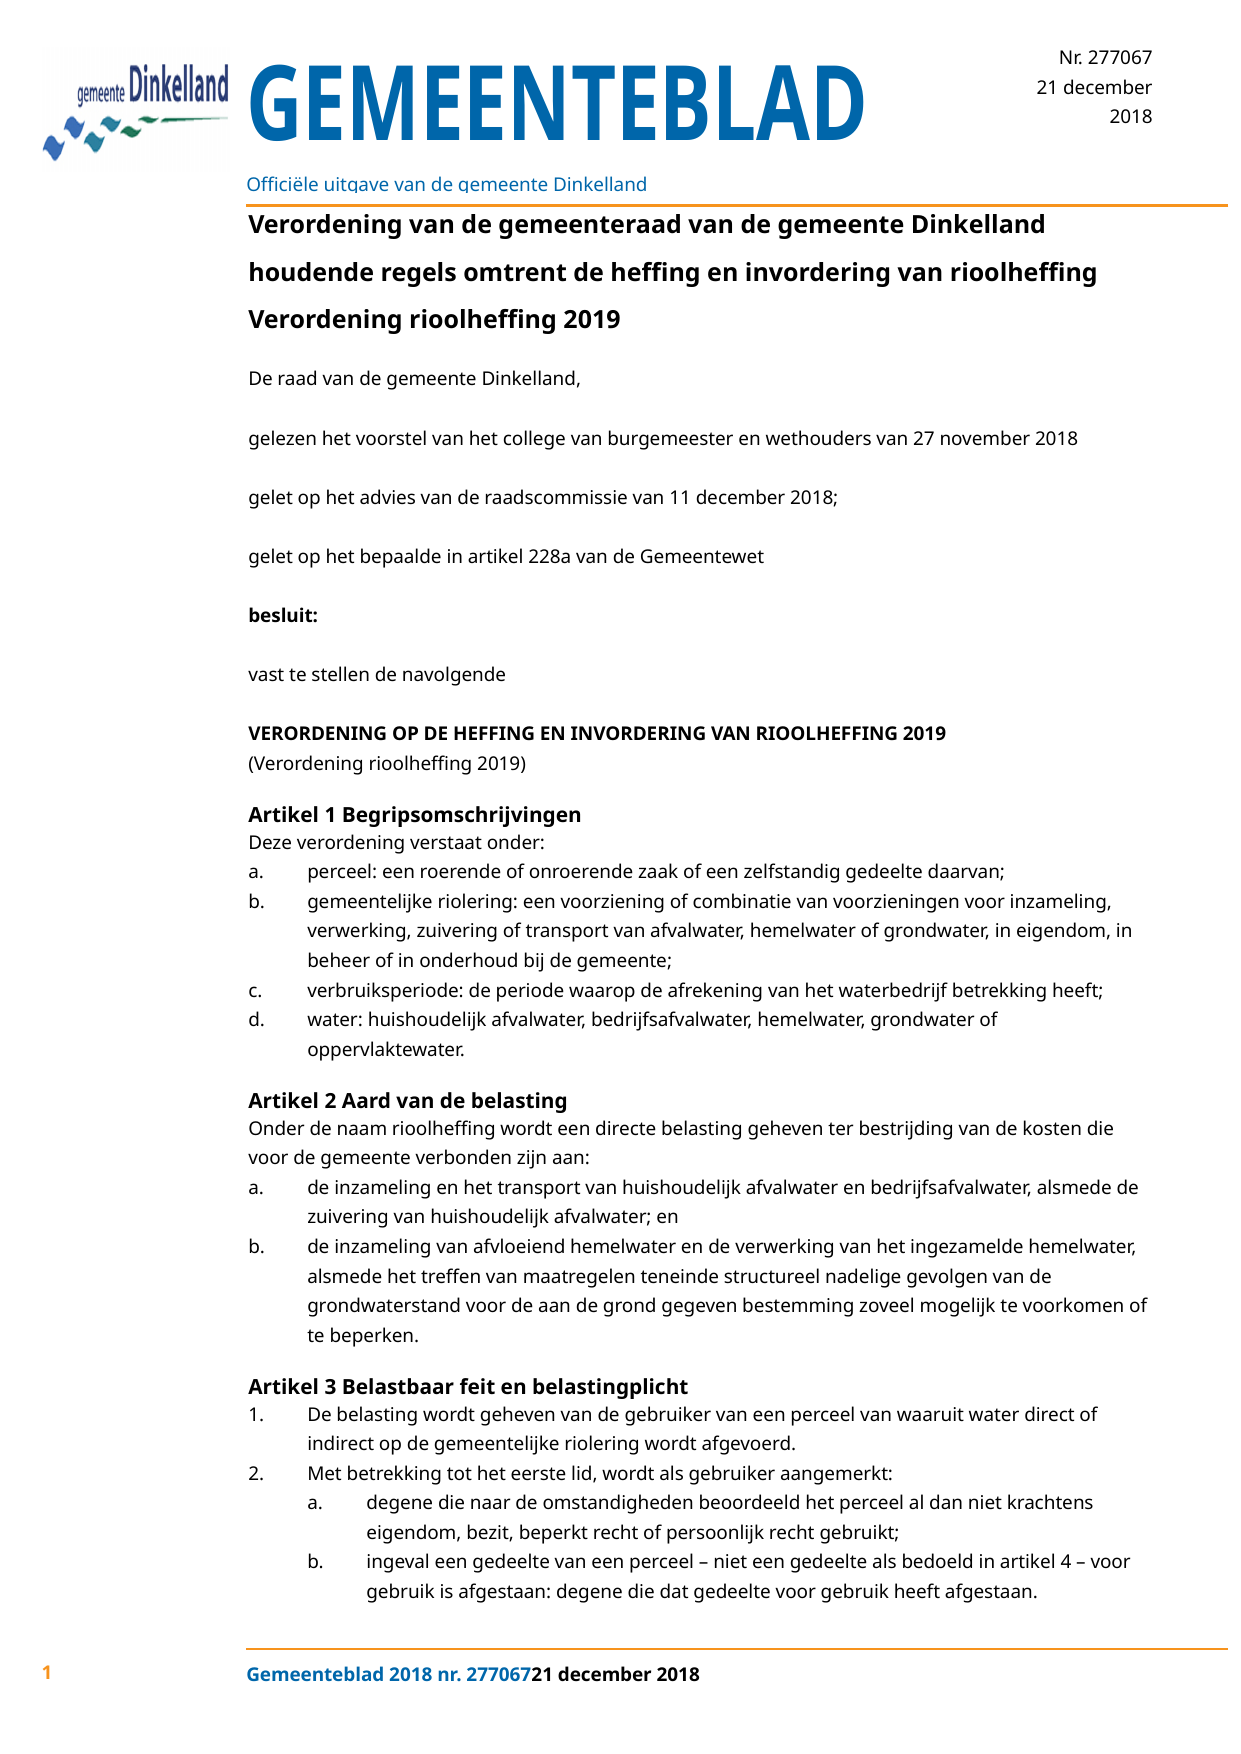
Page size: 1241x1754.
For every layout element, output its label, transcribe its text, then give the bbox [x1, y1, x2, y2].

text gelet op het bepaalde in artikel 228a van de Gemeentewet [248, 543, 1152, 569]
text gelet op het advies van de raadscommissie van 11 december 2018; [248, 484, 1152, 509]
text Deze verordening verstaat onder: [248, 829, 1152, 855]
list gemeentelijke riolering: een voorziening of combinatie van voorzieningen voor inzameling, verwerking, zuivering of transport van afvalwater, hemelwater of grondwater, in eigendom, in beheer of in onderhoud bij de gemeente; [248, 888, 1152, 973]
text Artikel 2 Aard van de belasting [248, 1086, 1152, 1115]
text Onder de naam rioolheffing wordt een directe belasting geheven ter bestrijding van de kosten die voor de gemeente verbonden zijn aan: [248, 1115, 1152, 1170]
text (Verordening rioolheffing 2019) [248, 750, 1152, 776]
list De belasting wordt geheven van de gebruiker van een perceel van waaruit water direct of indirect op de gemeentelijke riolering wordt afgevoerd. [248, 1401, 1152, 1456]
list ingeval een gedeelte van een perceel – niet een gedeelte als bedoeld in artikel 4 – voor gebruik is afgestaan: degene die dat gedeelte voor gebruik heeft afgestaan. [307, 1549, 1152, 1604]
picture [41, 47, 231, 172]
text gelezen het voorstel van het college van burgemeester en wethouders van 27 november 2018 [248, 425, 1152, 450]
text De raad van de gemeente Dinkelland, [248, 366, 1152, 391]
list perceel: een roerende of onroerende zaak of een zelfstandig gedeelte daarvan; [248, 858, 1152, 884]
list Met betrekking tot het eerste lid, wordt als gebruiker aangemerkt: [248, 1460, 1152, 1486]
list degene die naar de omstandigheden beoordeeld het perceel al dan niet krachtens eigendom, bezit, beperkt recht of persoonlijk recht gebruikt; [307, 1489, 1152, 1545]
text vast te stellen de navolgende [248, 661, 1152, 687]
text Verordening van de gemeenteraad van de gemeente Dinkelland houdende regels omtrent de heffing en invordering van rioolheffing Verordening rioolheffing 2019 [248, 207, 1152, 336]
text Artikel 3 Belastbaar feit en belastingplicht [248, 1372, 1152, 1401]
text VERORDENING OP DE HEFFING EN INVORDERING VAN RIOOLHEFFING 2019 [248, 721, 1152, 746]
text Artikel 1 Begripsomschrijvingen [248, 801, 1152, 829]
text besluit: [248, 602, 1152, 628]
list de inzameling van afvloeiend hemelwater en de verwerking van het ingezamelde hemelwater, alsmede het treffen van maatregelen teneinde structureel nadelige gevolgen van de grondwaterstand voor de aan de grond gegeven bestemming zoveel mogelijk te voorkomen of te beperken. [248, 1233, 1152, 1348]
list verbruiksperiode: de periode waarop de afrekening van het waterbedrijf betrekking heeft; [248, 977, 1152, 1003]
list de inzameling en het transport van huishoudelijk afvalwater en bedrijfsafvalwater, alsmede de zuivering van huishoudelijk afvalwater; en [248, 1174, 1152, 1229]
list water: huishoudelijk afvalwater, bedrijfsafvalwater, hemelwater, grondwater of oppervlaktewater. [248, 1006, 1152, 1062]
